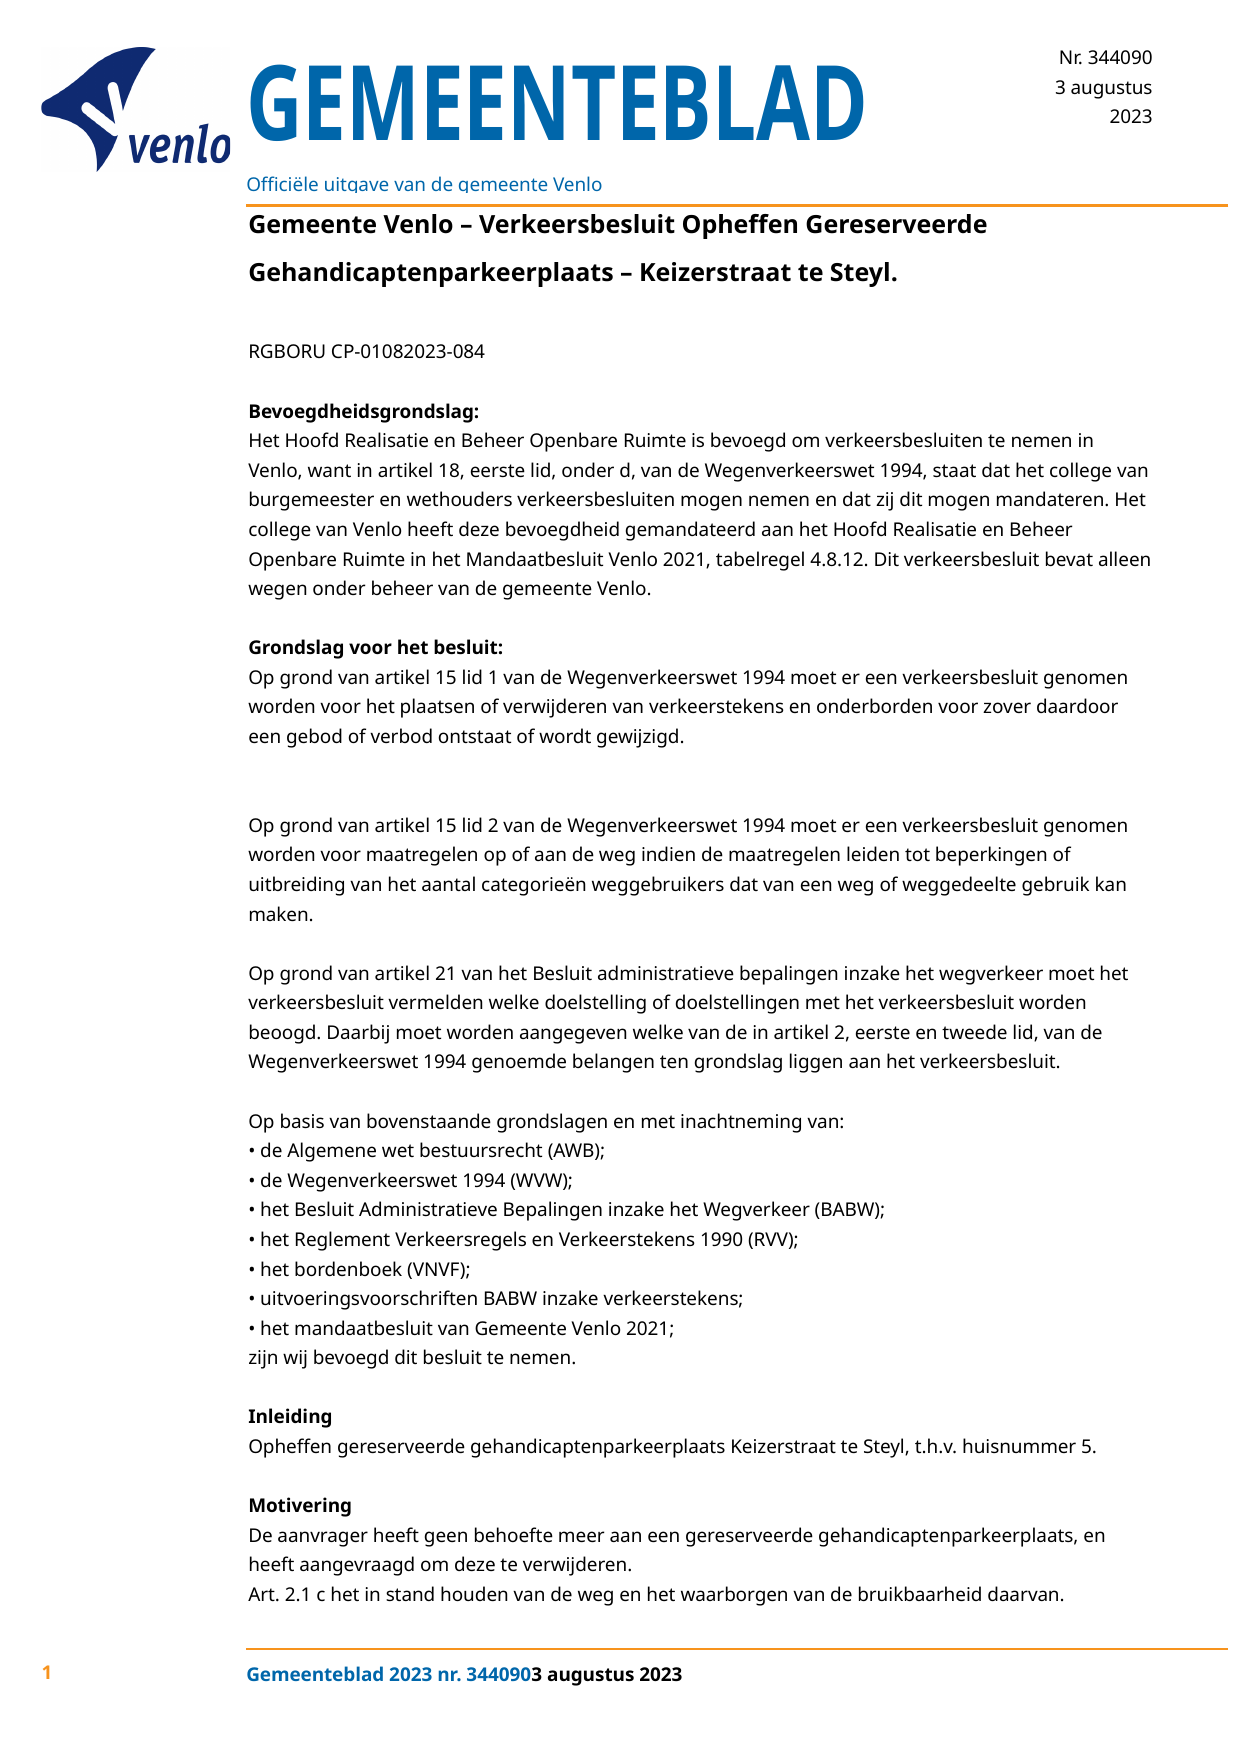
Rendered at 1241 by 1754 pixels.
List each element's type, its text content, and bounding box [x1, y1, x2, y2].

text Gemeente Venlo – Verkeersbesluit Opheffen Gereserveerde Gehandicaptenparkeerplaats – Keizerstraat te Steyl. [248, 207, 1152, 288]
text De aanvrager heeft geen behoefte meer aan een gereserveerde gehandicaptenparkeerplaats, en heeft aangevraagd om deze te verwijderen. [248, 1522, 1152, 1577]
text Op grond van artikel 15 lid 1 van de Wegenverkeerswet 1994 moet er een verkeersbesluit genomen worden voor het plaatsen of verwijderen van verkeerstekens en onderborden voor zover daardoor een gebod of verbod ontstaat of wordt gewijzigd. [248, 664, 1152, 749]
text Op basis van bovenstaande grondslagen en met inachtneming van: [248, 1108, 1152, 1133]
text Grondslag voor het besluit: [248, 634, 1152, 660]
text Op grond van artikel 21 van het Besluit administratieve bepalingen inzake het wegverkeer moet het verkeersbesluit vermelden welke doelstelling of doelstellingen met het verkeersbesluit worden beoogd. Daarbij moet worden aangegeven welke van de in artikel 2, eerste en tweede lid, van de Wegenverkeerswet 1994 genoemde belangen ten grondslag liggen aan het verkeersbesluit. [248, 960, 1152, 1074]
text Op grond van artikel 15 lid 2 van de Wegenverkeerswet 1994 moet er een verkeersbesluit genomen worden voor maatregelen op of aan de weg indien de maatregelen leiden tot beperkingen of uitbreiding van het aantal categorieën weggebruikers dat van een weg of weggedeelte gebruik kan maken. [248, 812, 1152, 926]
text Opheffen gereserveerde gehandicaptenparkeerplaats Keizerstraat te Steyl, t.h.v. huisnummer 5. [248, 1433, 1152, 1459]
text Motivering [248, 1492, 1152, 1518]
text • het mandaatbesluit van Gemeente Venlo 2021; [248, 1315, 1152, 1341]
text Bevoegdheidsgrondslag: [248, 398, 1152, 423]
text zijn wij bevoegd dit besluit te nemen. [248, 1344, 1152, 1370]
text Het Hoofd Realisatie en Beheer Openbare Ruimte is bevoegd om verkeersbesluiten te nemen in Venlo, want in artikel 18, eerste lid, onder d, van de Wegenverkeerswet 1994, staat dat het college van burgemeester en wethouders verkeersbesluiten mogen nemen en dat zij dit mogen mandateren. Het college van Venlo heeft deze bevoegdheid gemandateerd aan het Hoofd Realisatie en Beheer Openbare Ruimte in het Mandaatbesluit Venlo 2021, tabelregel 4.8.12. Dit verkeersbesluit bevat alleen wegen onder beheer van de gemeente Venlo. [248, 427, 1152, 601]
text Art. 2.1 c het in stand houden van de weg en het waarborgen van de bruikbaarheid daarvan. [248, 1581, 1152, 1607]
text Inleiding [248, 1404, 1152, 1429]
text • de Algemene wet bestuursrecht (AWB); [248, 1137, 1152, 1163]
text • het Besluit Administratieve Bepalingen inzake het Wegverkeer (BABW); [248, 1197, 1152, 1222]
picture [41, 47, 231, 172]
text • het Reglement Verkeersregels en Verkeerstekens 1990 (RVV); [248, 1226, 1152, 1252]
text RGBORU CP-01082023-084 [248, 339, 1152, 364]
text • de Wegenverkeerswet 1994 (WVW); [248, 1167, 1152, 1193]
text • het bordenboek (VNVF); [248, 1256, 1152, 1281]
text • uitvoeringsvoorschriften BABW inzake verkeerstekens; [248, 1285, 1152, 1311]
